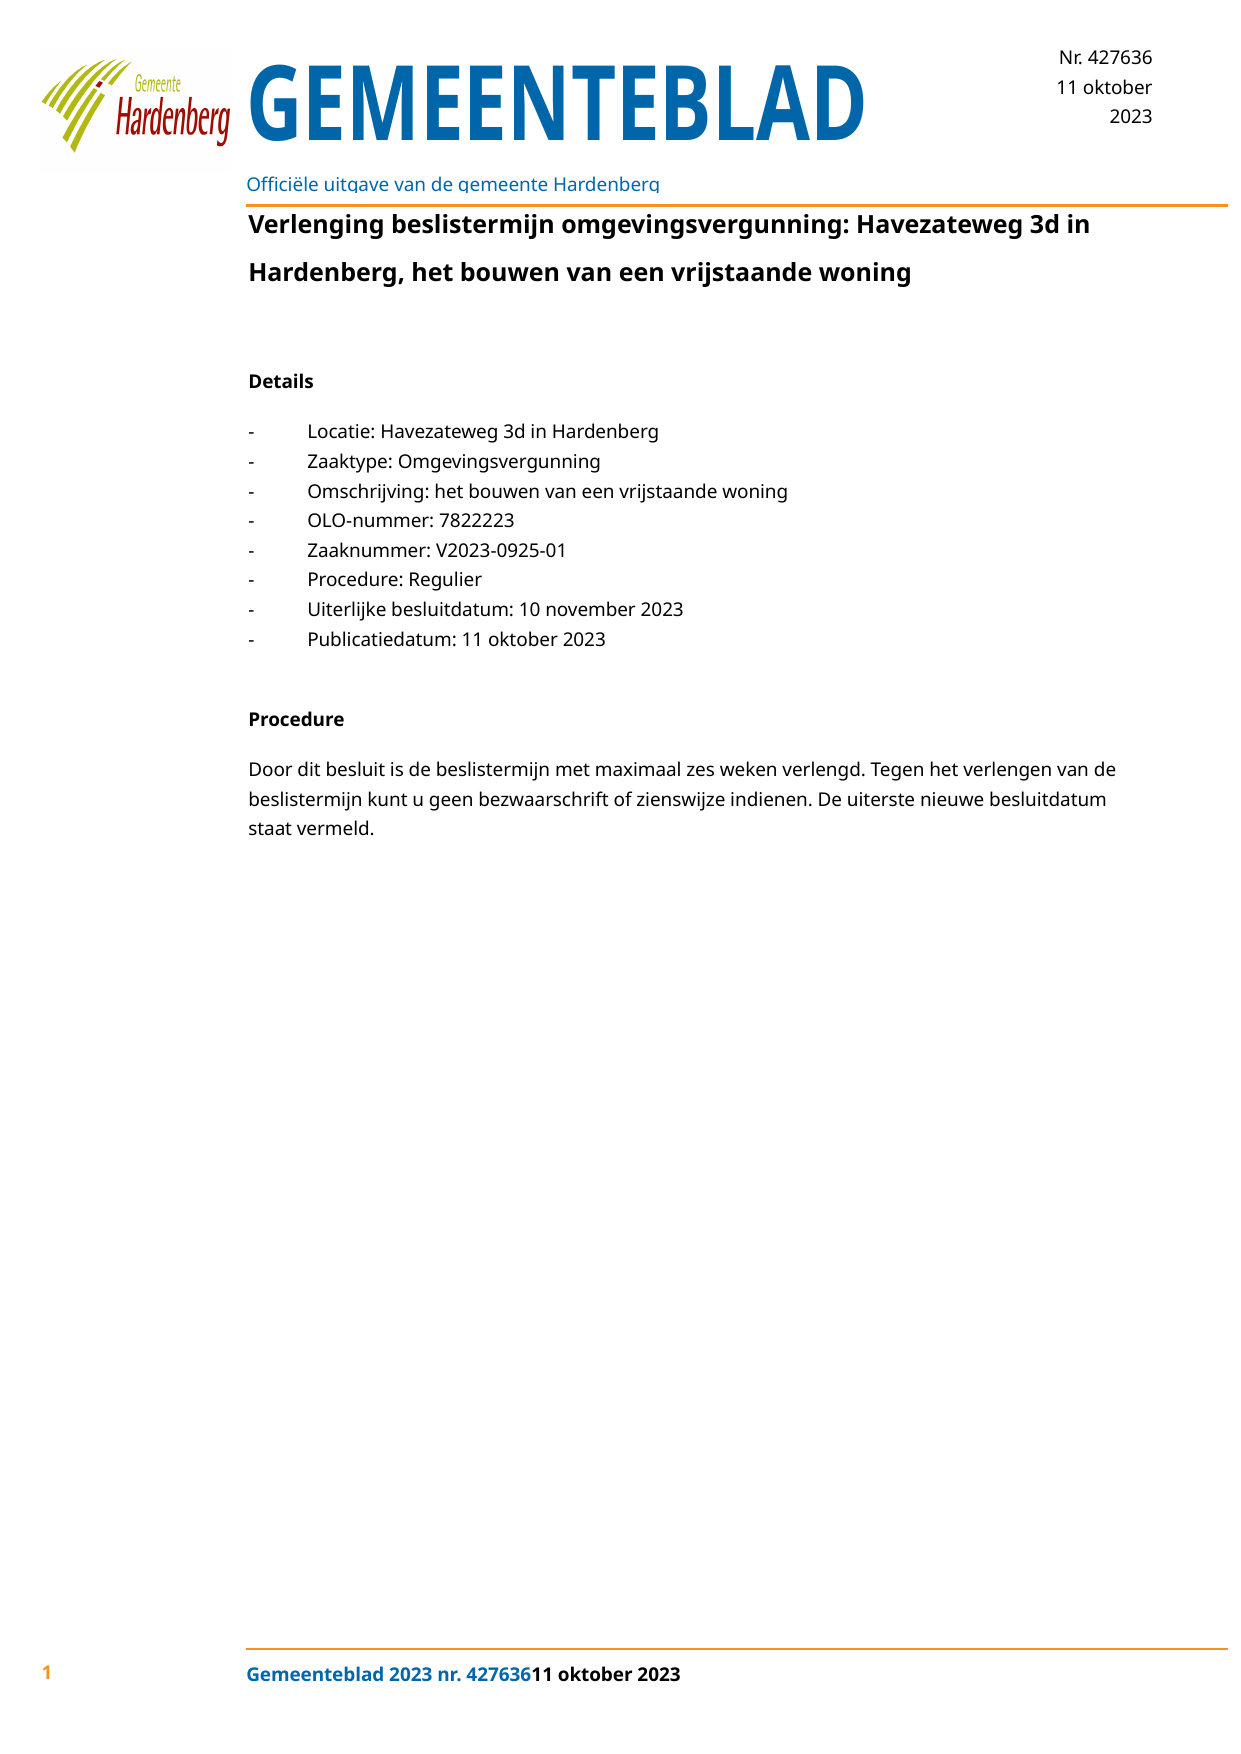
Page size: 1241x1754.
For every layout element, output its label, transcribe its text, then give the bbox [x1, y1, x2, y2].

list Omschrijving: het bouwen van een vrijstaande woning [248, 478, 1152, 504]
text Procedure [248, 706, 1152, 732]
list Publicatiedatum: 11 oktober 2023 [248, 626, 1152, 652]
list Procedure: Regulier [248, 567, 1152, 592]
list OLO-nummer: 7822223 [248, 507, 1152, 533]
text Door dit besluit is de beslistermijn met maximaal zes weken verlengd. Tegen het verlengen van de beslistermijn kunt u geen bezwaarschrift of zienswijze indienen. De uiterste nieuwe besluitdatum staat vermeld. [248, 756, 1152, 841]
list Uiterlijke besluitdatum: 10 november 2023 [248, 596, 1152, 622]
text Verlenging beslistermijn omgevingsvergunning: Havezateweg 3d in Hardenberg, het bouwen van een vrijstaande woning [248, 207, 1152, 288]
list Locatie: Havezateweg 3d in Hardenberg [248, 419, 1152, 444]
picture [41, 47, 231, 172]
text Details [248, 368, 1152, 394]
list Zaaknummer: V2023-0925-01 [248, 537, 1152, 563]
list Zaaktype: Omgevingsvergunning [248, 448, 1152, 474]
